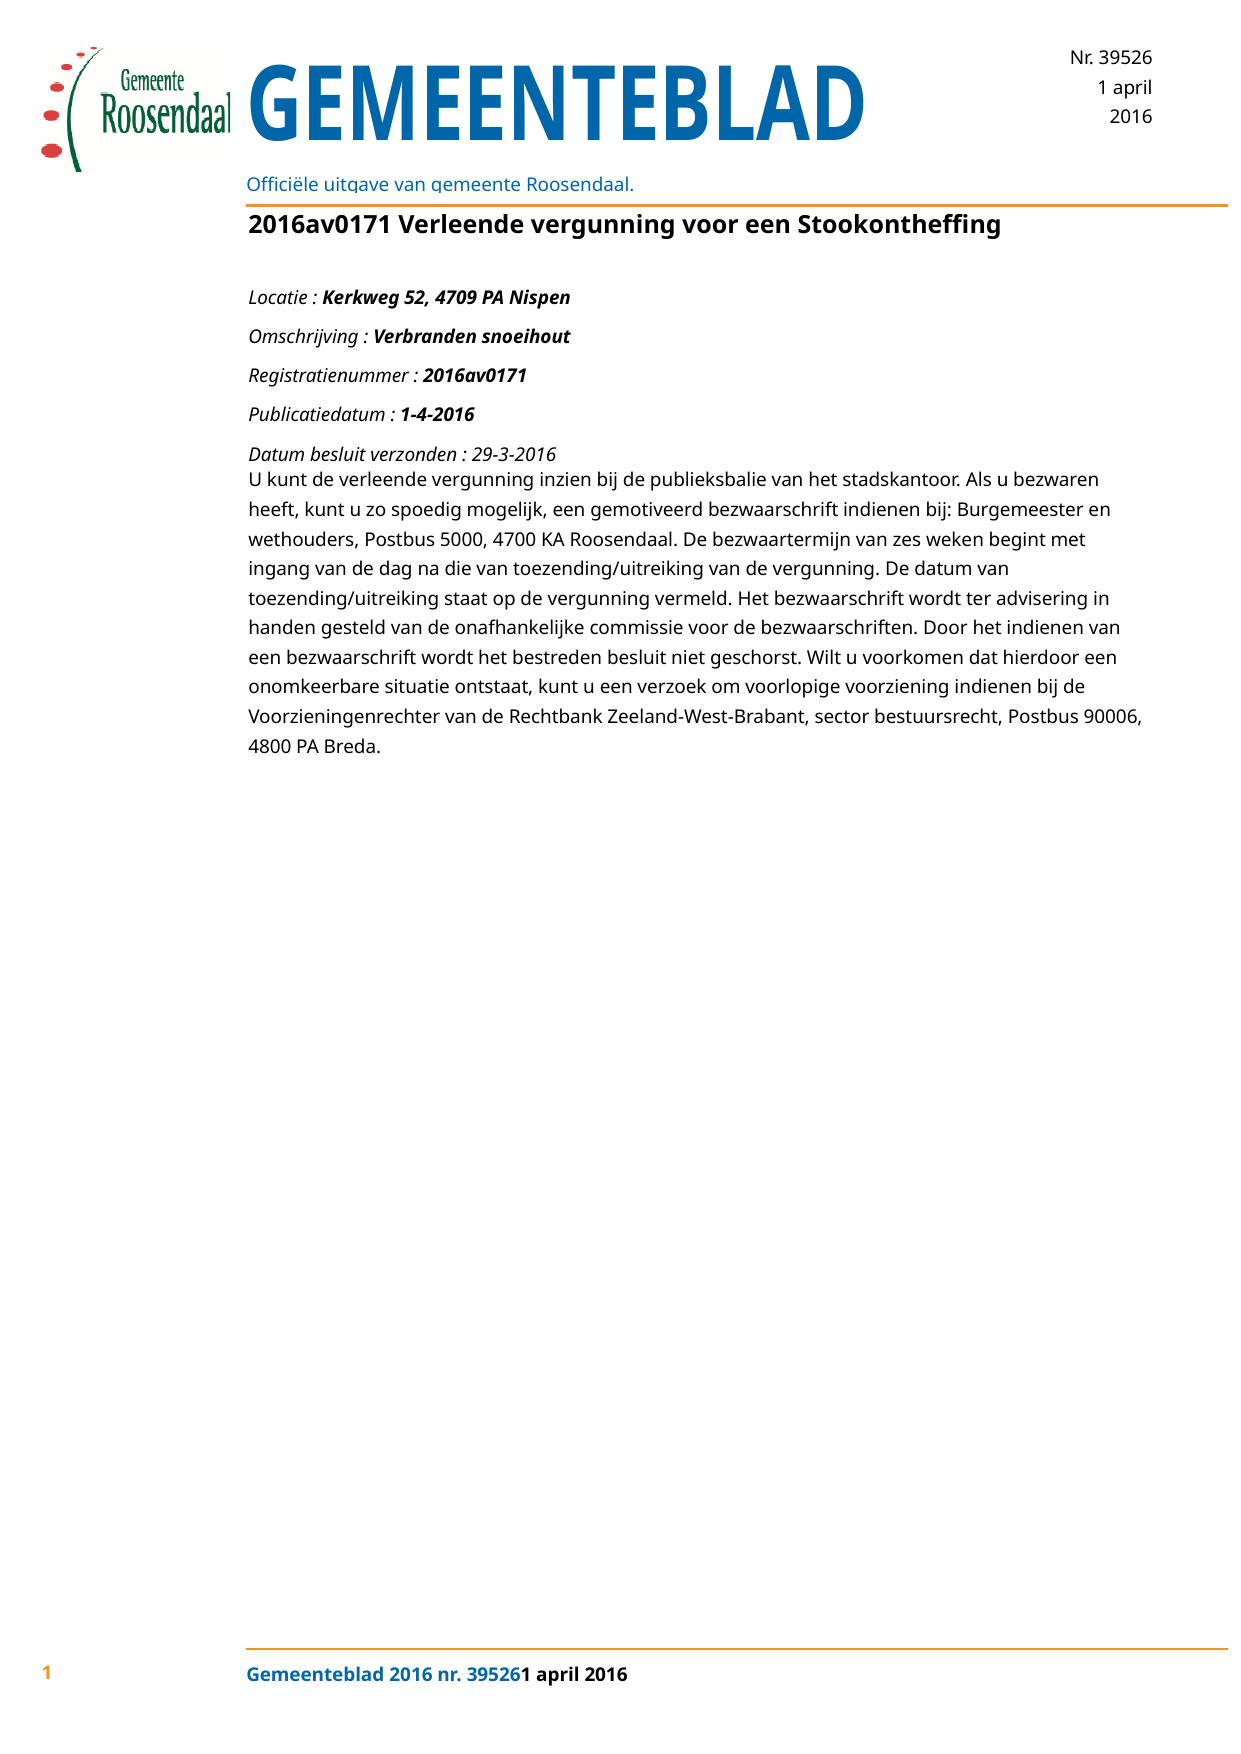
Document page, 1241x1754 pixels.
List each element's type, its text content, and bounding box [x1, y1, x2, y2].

text Locatie : Kerkweg 52, 4709 PA Nispen [248, 284, 1152, 309]
text Datum besluit verzonden : 29-3-2016 [248, 441, 1152, 467]
text 2016av0171 Verleende vergunning voor een Stookontheffing [248, 207, 1152, 241]
text Publicatiedatum : 1-4-2016 [248, 402, 1152, 427]
picture [41, 47, 231, 172]
text U kunt de verleende vergunning inzien bij de publieksbalie van het stadskantoor. Als u bezwaren heeft, kunt u zo spoedig mogelijk, een gemotiveerd bezwaarschrift indienen bij: Burgemeester en wethouders, Postbus 5000, 4700 KA Roosendaal. De bezwaartermijn van zes weken begint met ingang van de dag na die van toezending/uitreiking van de vergunning. De datum van toezending/uitreiking staat op de vergunning vermeld. Het bezwaarschrift wordt ter advisering in handen gesteld van de onafhankelijke commissie voor de bezwaarschriften. Door het indienen van een bezwaarschrift wordt het bestreden besluit niet geschorst. Wilt u voorkomen dat hierdoor een onomkeerbare situatie ontstaat, kunt u een verzoek om voorlopige voorziening indienen bij de Voorzieningenrechter van de Rechtbank Zeeland-West-Brabant, sector bestuursrecht, Postbus 90006, 4800 PA Breda. [248, 467, 1152, 759]
text Registratienummer : 2016av0171 [248, 362, 1152, 388]
text Omschrijving : Verbranden snoeihout [248, 323, 1152, 349]
